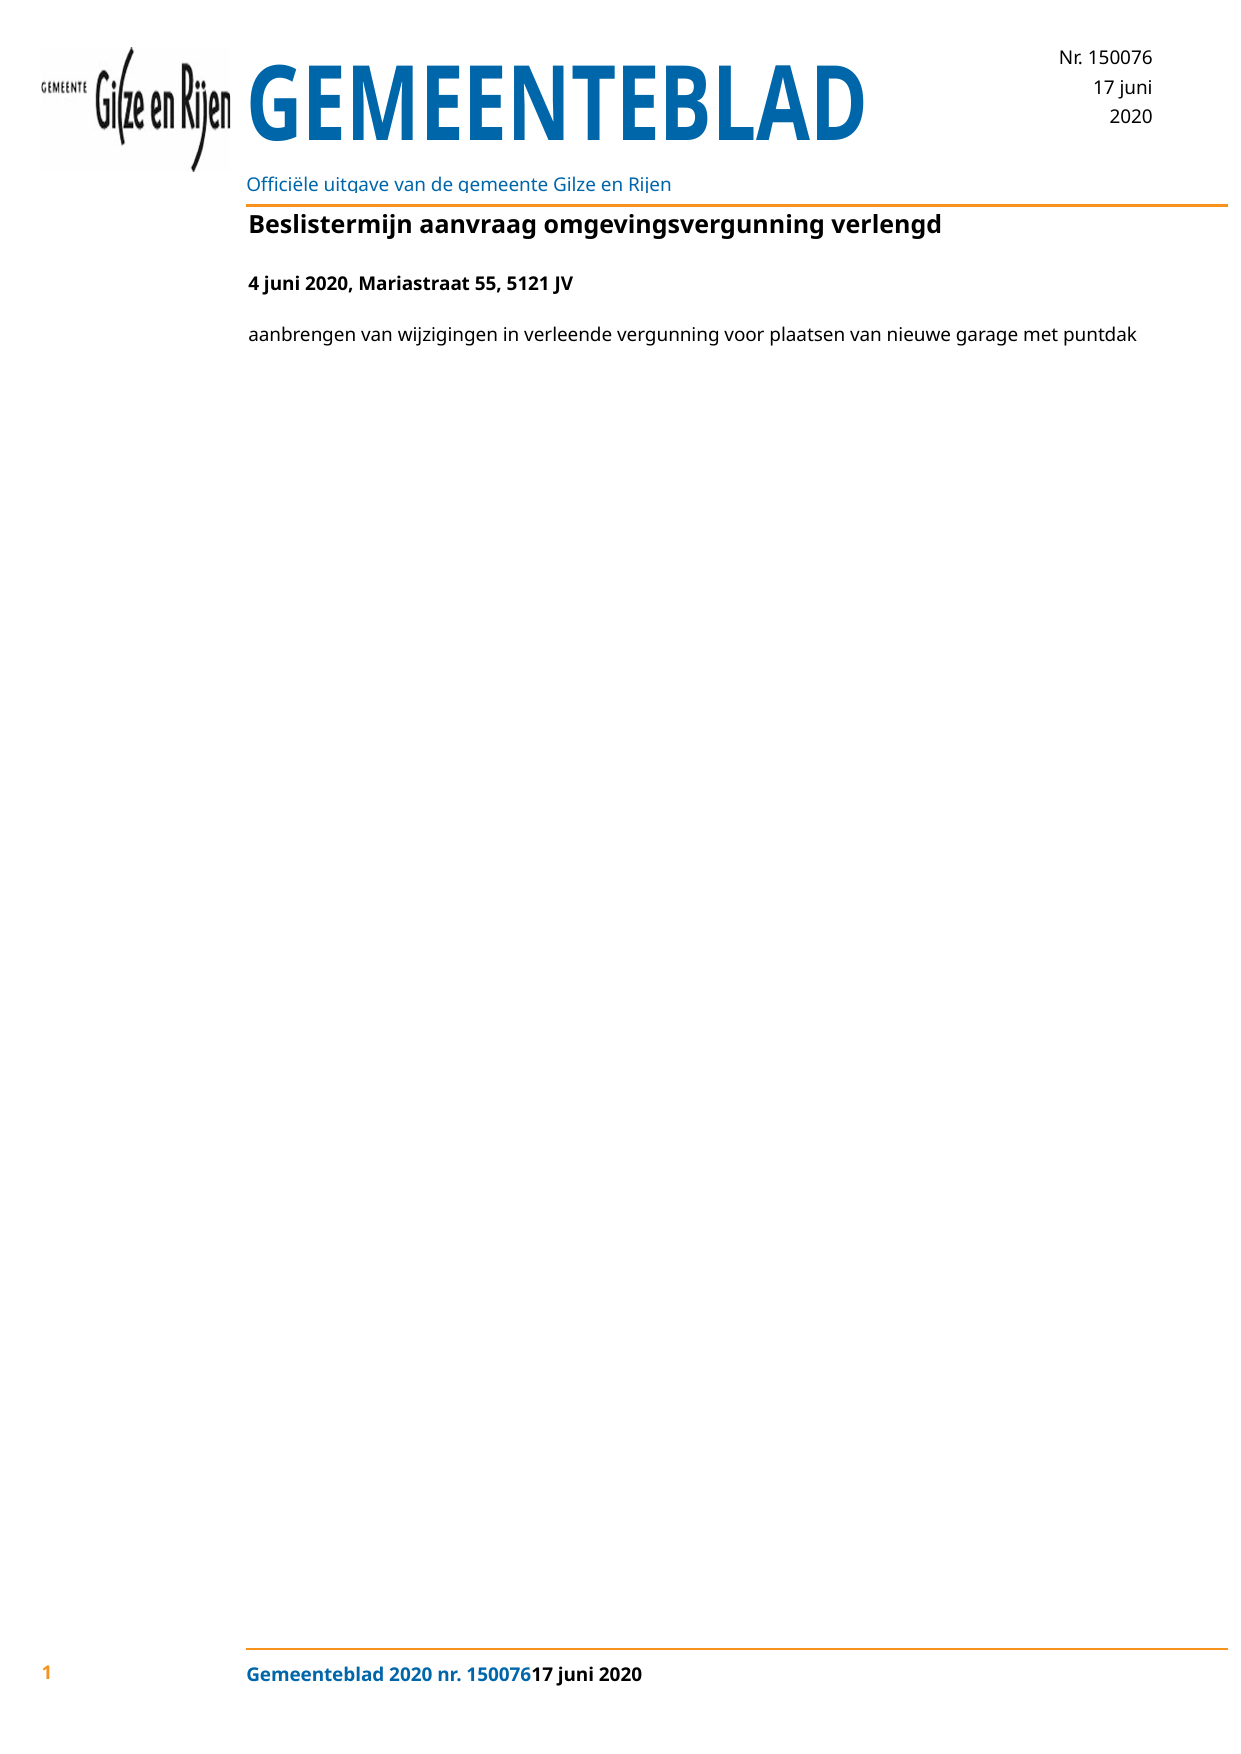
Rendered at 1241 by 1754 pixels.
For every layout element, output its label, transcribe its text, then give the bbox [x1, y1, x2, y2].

text aanbrengen van wijzigingen in verleende vergunning voor plaatsen van nieuwe garage met puntdak [248, 321, 1152, 346]
picture [41, 47, 231, 172]
text Beslistermijn aanvraag omgevingsvergunning verlengd [248, 207, 1152, 241]
text 4 juni 2020, Mariastraat 55, 5121 JV [248, 270, 1152, 296]
